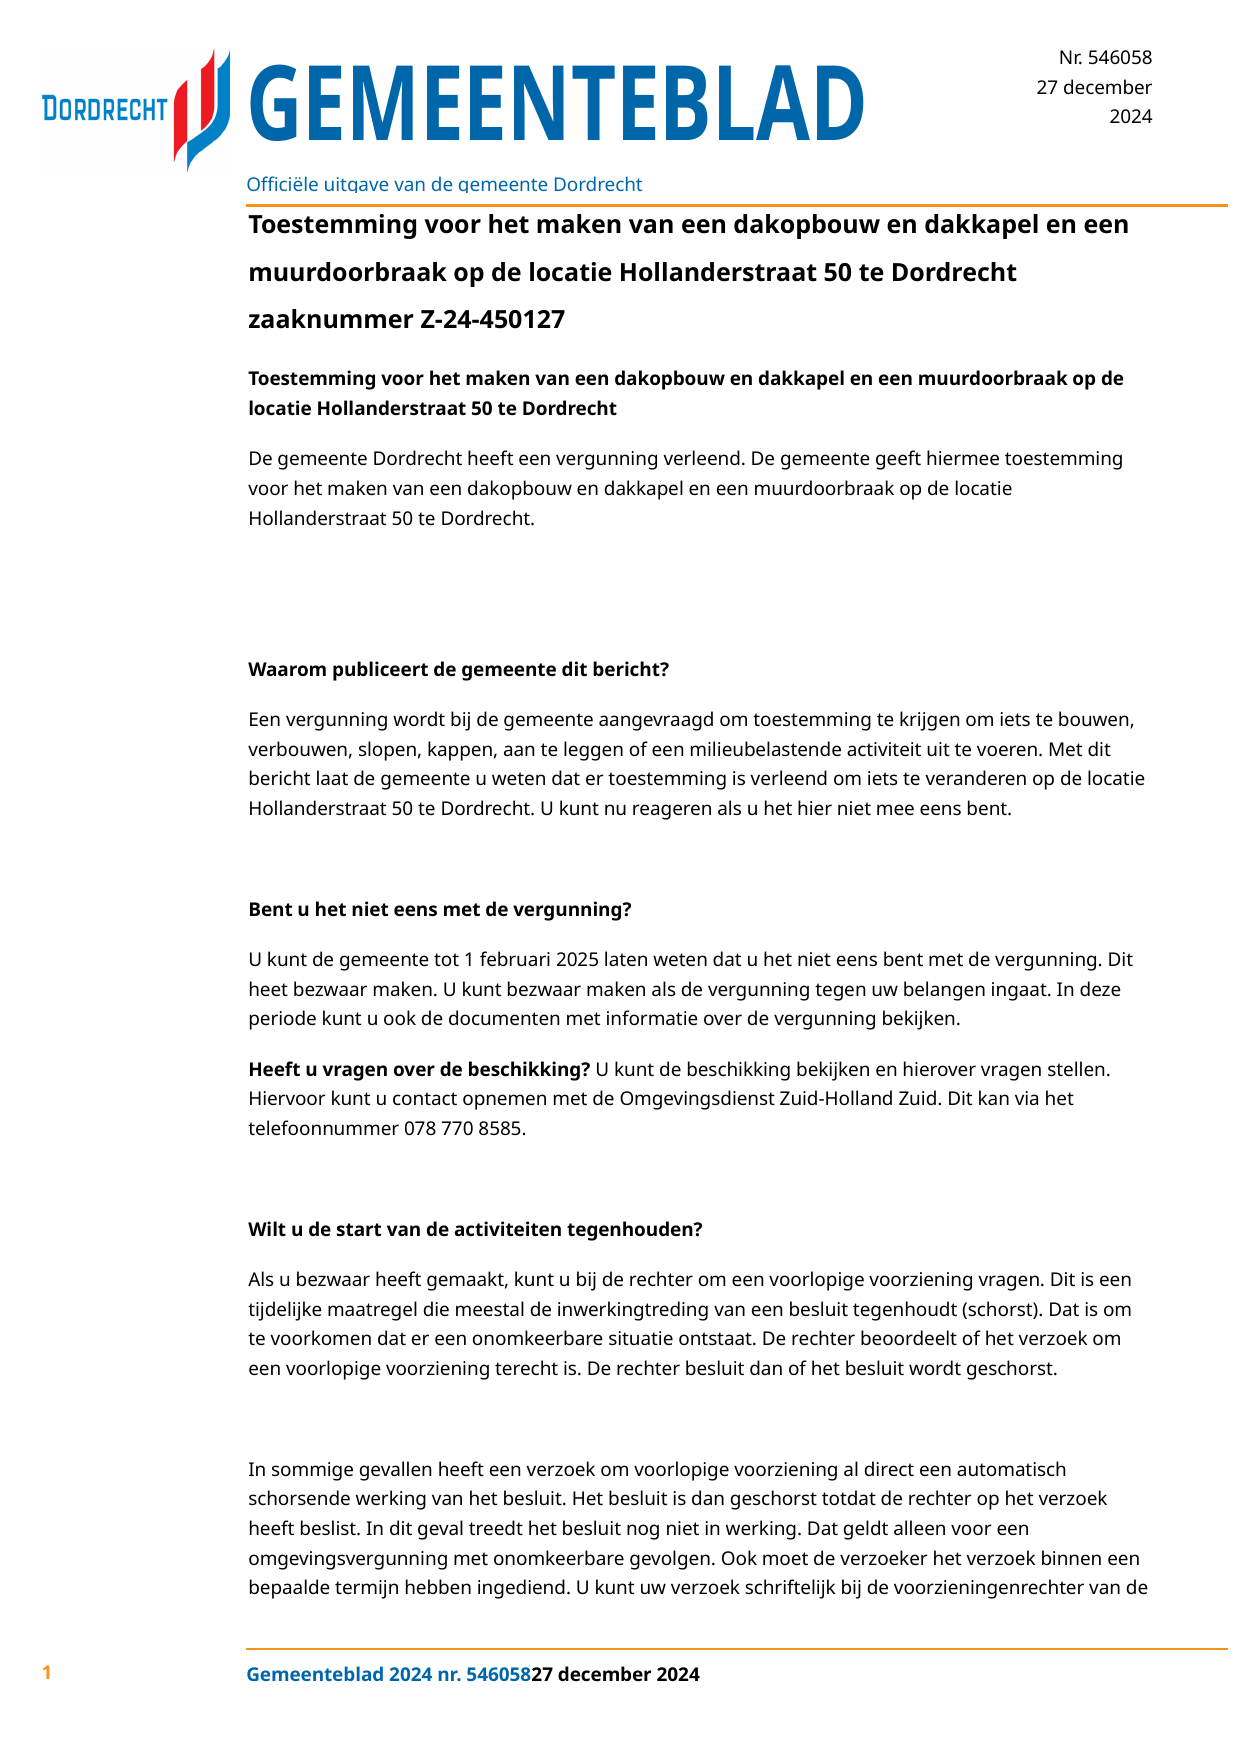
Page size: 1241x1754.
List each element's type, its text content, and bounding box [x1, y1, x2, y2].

text In sommige gevallen heeft een verzoek om voorlopige voorziening al direct een automatisch schorsende werking van het besluit. Het besluit is dan geschorst totdat de rechter op het verzoek heeft beslist. In dit geval treedt het besluit nog niet in werking. Dat geldt alleen voor een omgevingsvergunning met onomkeerbare gevolgen. Ook moet de verzoeker het verzoek binnen een bepaalde termijn hebben ingediend. U kunt uw verzoek schriftelijk bij de voorzieningenrechter van de [248, 1456, 1152, 1600]
text U kunt de gemeente tot 1 februari 2025 laten weten dat u het niet eens bent met de vergunning. Dit heet bezwaar maken. U kunt bezwaar maken als de vergunning tegen uw belangen ingaat. In deze periode kunt u ook de documenten met informatie over de vergunning bekijken. [248, 946, 1152, 1031]
text Een vergunning wordt bij de gemeente aangevraagd om toestemming te krijgen om iets te bouwen, verbouwen, slopen, kappen, aan te leggen of een milieubelastende activiteit uit te voeren. Met dit bericht laat de gemeente u weten dat er toestemming is verleend om iets te veranderen op de locatie Hollanderstraat 50 te Dordrecht. U kunt nu reageren als u het hier niet mee eens bent. [248, 706, 1152, 821]
text Heeft u vragen over de beschikking? U kunt de beschikking bekijken en hierover vragen stellen. Hiervoor kunt u contact opnemen met de Omgevingsdienst Zuid-Holland Zuid. Dit kan via het telefoonnummer 078 770 8585. [248, 1056, 1152, 1141]
text Bent u het niet eens met de vergunning? [248, 896, 1152, 922]
picture [41, 47, 231, 172]
text De gemeente Dordrecht heeft een vergunning verleend. De gemeente geeft hiermee toestemming voor het maken van een dakopbouw en dakkapel en een muurdoorbraak op de locatie Hollanderstraat 50 te Dordrecht. [248, 446, 1152, 530]
text Toestemming voor het maken van een dakopbouw en dakkapel en een muurdoorbraak op de locatie Hollanderstraat 50 te Dordrecht [248, 366, 1152, 421]
text Waarom publiceert de gemeente dit bericht? [248, 656, 1152, 682]
text Wilt u de start van de activiteiten tegenhouden? [248, 1216, 1152, 1242]
text Toestemming voor het maken van een dakopbouw en dakkapel en een muurdoorbraak op de locatie Hollanderstraat 50 te Dordrecht zaaknummer Z-24-450127 [248, 207, 1152, 336]
text Als u bezwaar heeft gemaakt, kunt u bij de rechter om een voorlopige voorziening vragen. Dit is een tijdelijke maatregel die meestal de inwerkingtreding van een besluit tegenhoudt (schorst). Dat is om te voorkomen dat er een onomkeerbare situatie ontstaat. De rechter beoordeelt of het verzoek om een voorlopige voorziening terecht is. De rechter besluit dan of het besluit wordt geschorst. [248, 1266, 1152, 1381]
